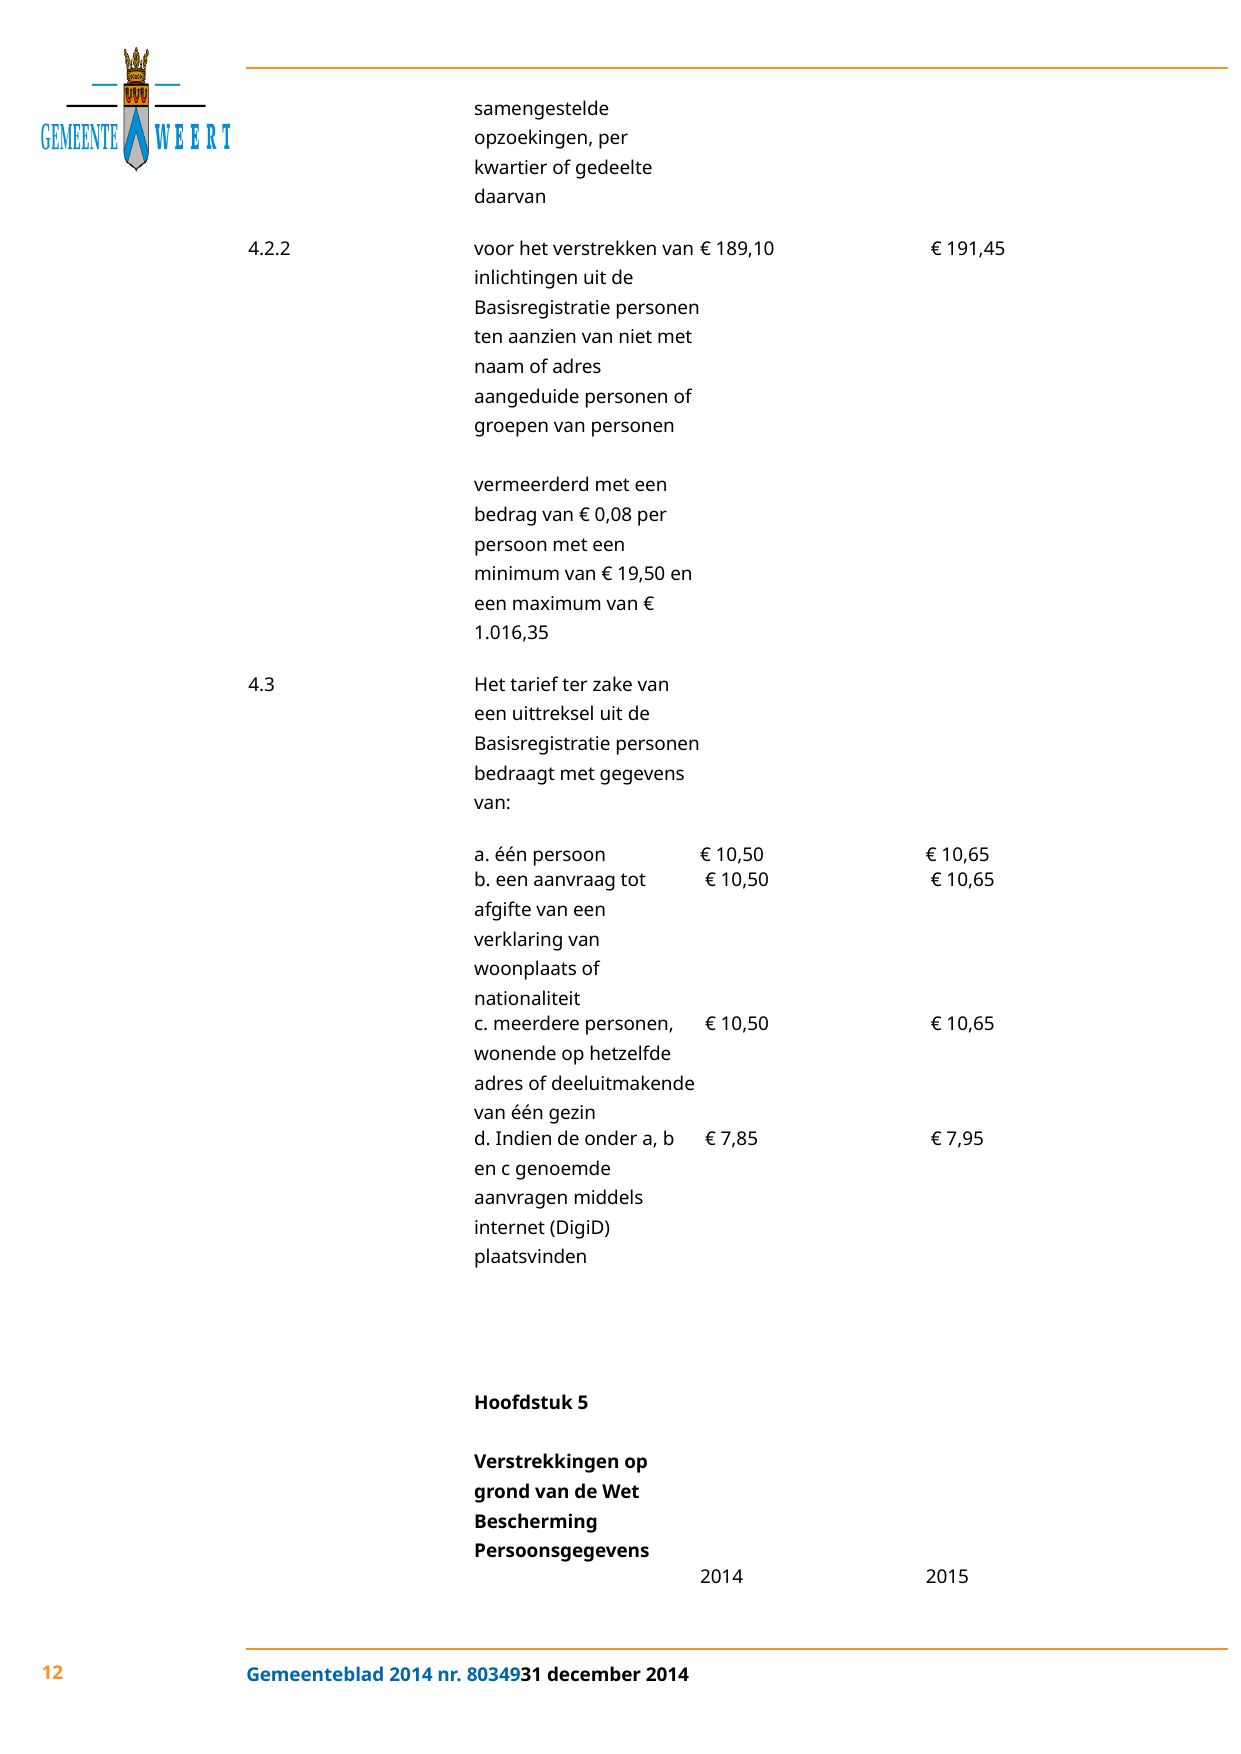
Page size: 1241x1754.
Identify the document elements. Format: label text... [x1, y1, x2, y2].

table_cell Het tarief ter zake van een uittreksel uit de Basisregistratie personen bedraagt met gegevens van: [474, 671, 700, 815]
table_header [248, 1390, 474, 1563]
table_cell € 191,45 [926, 235, 1152, 645]
table_cell [248, 1563, 474, 1589]
table_cell 4.2.2 [248, 235, 474, 645]
table_cell € 10,65 [926, 867, 1152, 1011]
table_cell [248, 645, 474, 671]
table_cell € 10,65 [926, 1011, 1152, 1125]
table_cell [248, 841, 474, 867]
table_cell 4.3 [248, 671, 474, 815]
table_cell [474, 815, 700, 841]
table_cell [248, 95, 474, 209]
table_cell € 7,85 [700, 1125, 926, 1269]
picture [41, 47, 231, 172]
table_cell € 7,95 [926, 1125, 1152, 1269]
table_cell [700, 95, 926, 209]
table_cell 2015 [926, 1563, 1152, 1589]
table_cell [248, 1125, 474, 1269]
table_cell a. één persoon [474, 841, 700, 867]
table_cell [474, 1563, 700, 1589]
table_cell [926, 95, 1152, 209]
table_cell 2014 [700, 1563, 926, 1589]
table_header Hoofdstuk 5 Verstrekkingen op grond van de Wet Bescherming Persoonsgegevens [474, 1390, 700, 1563]
table_cell [700, 209, 926, 235]
table_cell € 10,65 [926, 841, 1152, 867]
table_cell [248, 1011, 474, 1125]
table_header [700, 1390, 926, 1563]
table_cell [248, 867, 474, 1011]
table_cell [700, 645, 926, 671]
table_cell [926, 671, 1152, 815]
table_cell [700, 671, 926, 815]
table_cell b. een aanvraag tot afgifte van een verklaring van woonplaats of nationaliteit [474, 867, 700, 1011]
table_cell [926, 815, 1152, 841]
table_cell [926, 645, 1152, 671]
table_cell € 10,50 [700, 1011, 926, 1125]
table_cell [474, 645, 700, 671]
table_cell € 189,10 [700, 235, 926, 645]
table_cell € 10,50 [700, 867, 926, 1011]
table_cell € 10,50 [700, 841, 926, 867]
table_cell [248, 815, 474, 841]
table_cell [700, 815, 926, 841]
table_header [926, 1390, 1152, 1563]
table_cell samengestelde opzoekingen, per kwartier of gedeelte daarvan [474, 95, 700, 209]
table_cell d. Indien de onder a, b en c genoemde aanvragen middels internet (DigiD) plaatsvinden [474, 1125, 700, 1269]
table_cell [926, 209, 1152, 235]
table_cell c. meerdere personen, wonende op hetzelfde adres of deeluitmakende van één gezin [474, 1011, 700, 1125]
table_cell [248, 209, 474, 235]
table_cell voor het verstrekken van inlichtingen uit de Basisregistratie personen ten aanzien van niet met naam of adres aangeduide personen of groepen van personen vermeerderd met een bedrag van € 0,08 per persoon met een minimum van € 19,50 en een maximum van € 1.016,35 [474, 235, 700, 645]
table_cell [474, 209, 700, 235]
